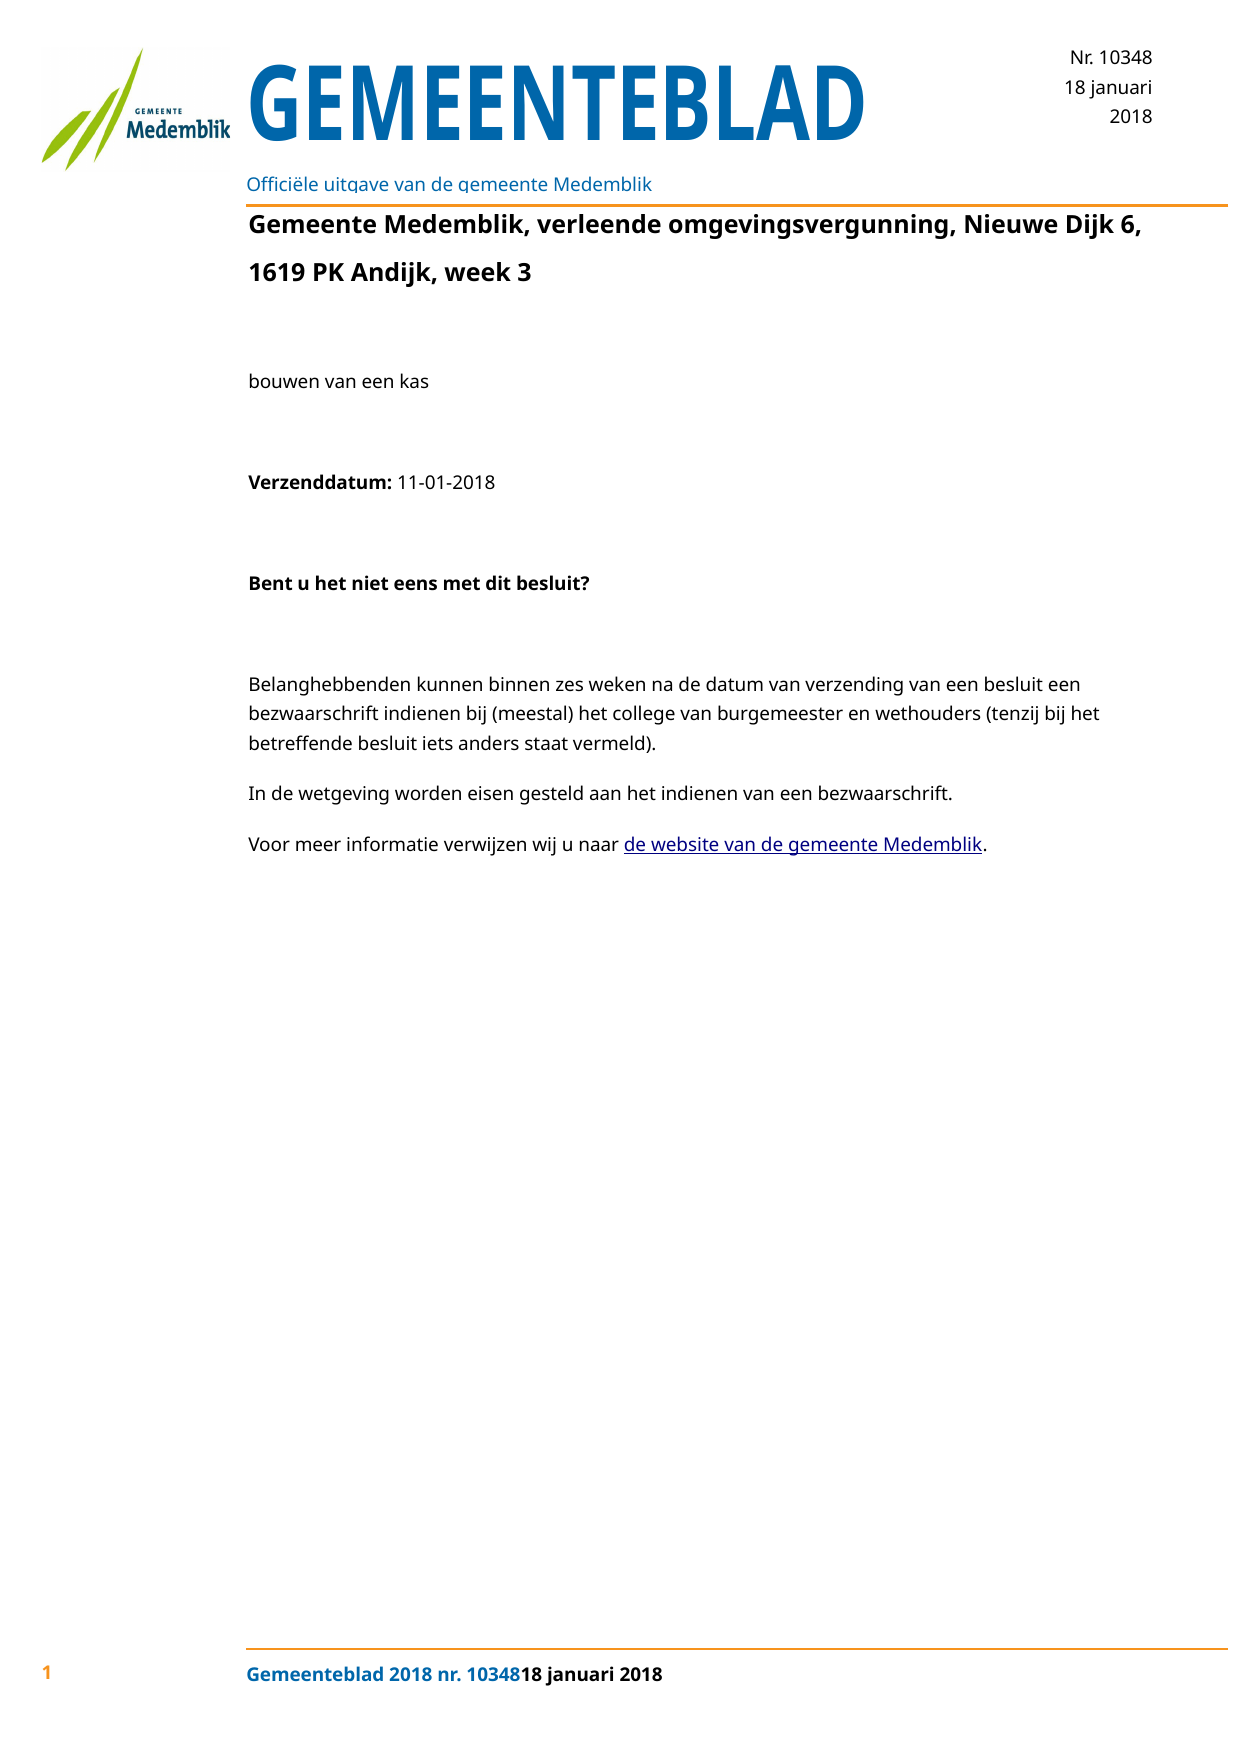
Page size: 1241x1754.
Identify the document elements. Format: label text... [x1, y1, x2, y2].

text Belanghebbenden kunnen binnen zes weken na de datum van verzending van een besluit een bezwaarschrift indienen bij (meestal) het college van burgemeester en wethouders (tenzij bij het betreffende besluit iets anders staat vermeld). [248, 671, 1152, 756]
text In de wetgeving worden eisen gesteld aan het indienen van een bezwaarschrift. [248, 780, 1152, 806]
text Gemeente Medemblik, verleende omgevingsvergunning, Nieuwe Dijk 6, 1619 PK Andijk, week 3 [248, 207, 1152, 288]
text Verzenddatum: 11-01-2018 [248, 469, 1152, 495]
text bouwen van een kas [248, 368, 1152, 394]
picture [41, 47, 231, 172]
text Bent u het niet eens met dit besluit? [248, 570, 1152, 596]
text Voor meer informatie verwijzen wij u naar de website van de gemeente Medemblik. [248, 831, 1152, 857]
